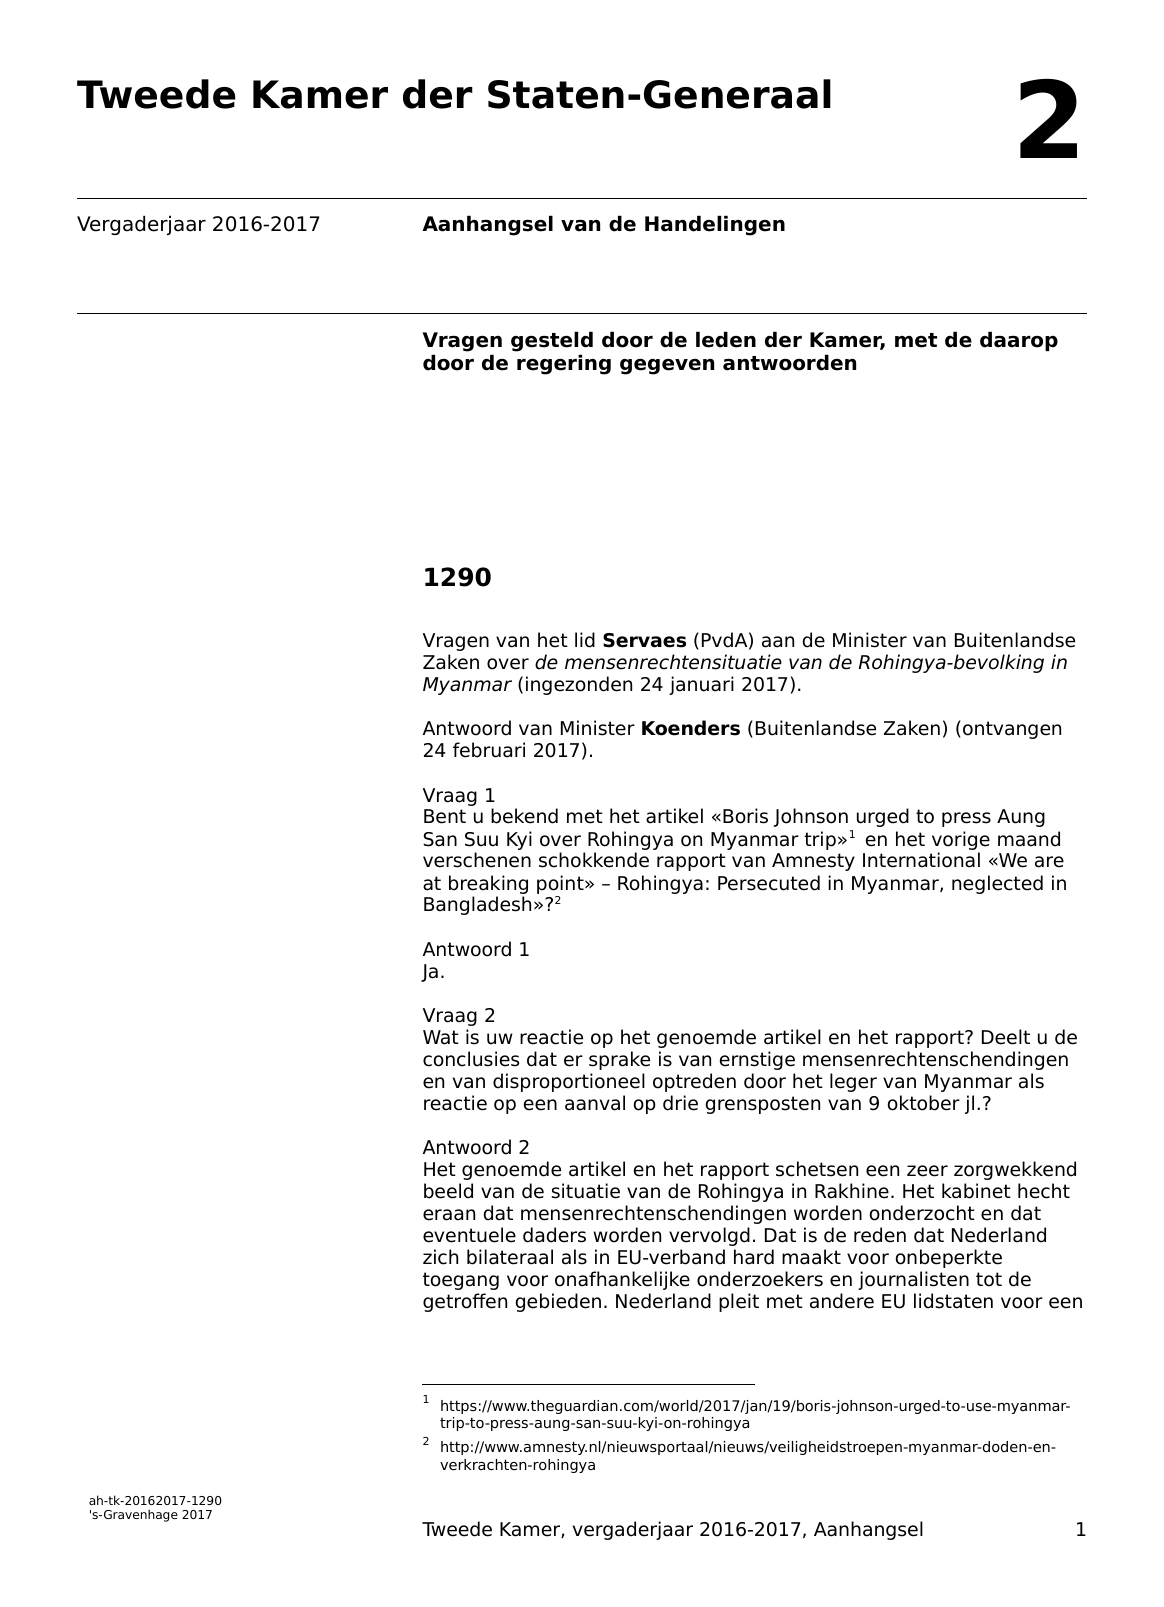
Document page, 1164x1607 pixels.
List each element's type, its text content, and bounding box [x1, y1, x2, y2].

table_cell Aanhangsel van de Handelingen [422, 199, 1087, 313]
text Ja. [422, 961, 1087, 982]
table_header 2 [886, 59, 1087, 198]
text Antwoord 1 [422, 938, 1087, 961]
text 1290 [422, 563, 1087, 592]
text Wat is uw reactie op het genoemde artikel en het rapport? Deelt u de conclusies dat er sprake is van ernstige mensenrechtenschendingen en van disproportioneel optreden door het leger van Myanmar als reactie op een aanval op drie grensposten van 9 oktober jl.? [422, 1027, 1087, 1114]
text Antwoord van Minister Koenders (Buitenlandse Zaken) (ontvangen 24 februari 2017). [422, 718, 1087, 762]
text ah-tk-20162017-1290 [88, 1494, 323, 1508]
table_cell Vragen gesteld door de leden der Kamer, met de daarop door de regering gegeven antwoorden [422, 314, 1087, 375]
text 's-Gravenhage 2017 [88, 1508, 323, 1522]
text Vraag 2 [422, 1005, 1087, 1027]
table_header Tweede Kamer der Staten-Generaal [77, 59, 886, 198]
text Het genoemde artikel en het rapport schetsen een zeer zorgwekkend beeld van de situatie van de Rohingya in Rakhine. Het kabinet hecht eraan dat mensenrechtenschendingen worden onderzocht en dat eventuele daders worden vervolgd. Dat is de reden dat Nederland zich bilateraal als in EU-verband hard maakt voor onbeperkte toegang voor onafhankelijke onderzoekers en journalisten tot de getroffen gebieden. Nederland pleit met andere EU lidstaten voor een [422, 1159, 1087, 1313]
text http://www.amnesty.nl/nieuwsportaal/nieuws/veiligheidstroepen-myanmar-doden-en-verkrachten-rohingya [422, 1435, 1087, 1474]
text https://www.theguardian.com/world/2017/jan/19/boris-johnson-urged-to-use-myanmar-trip-to-press-aung-san-suu-kyi-on-rohingya [422, 1393, 1087, 1432]
text Antwoord 2 [422, 1137, 1087, 1159]
text Vragen van het lid Servaes (PvdA) aan de Minister van Buitenlandse Zaken over de mensenrechtensituatie van de Rohingya-bevolking in Myanmar (ingezonden 24 januari 2017). [422, 630, 1087, 696]
table_cell [77, 314, 422, 375]
text Bent u bekend met het artikel «Boris Johnson urged to press Aung San Suu Kyi over Rohingya on Myanmar trip» en het vorige maand verschenen schokkende rapport van Amnesty International «We are at breaking point» – Rohingya: Persecuted in Myanmar, neglected in Bangladesh»? [422, 806, 1087, 916]
text Vraag 1 [422, 784, 1087, 806]
table_cell Vergaderjaar 2016-2017 [77, 199, 422, 313]
